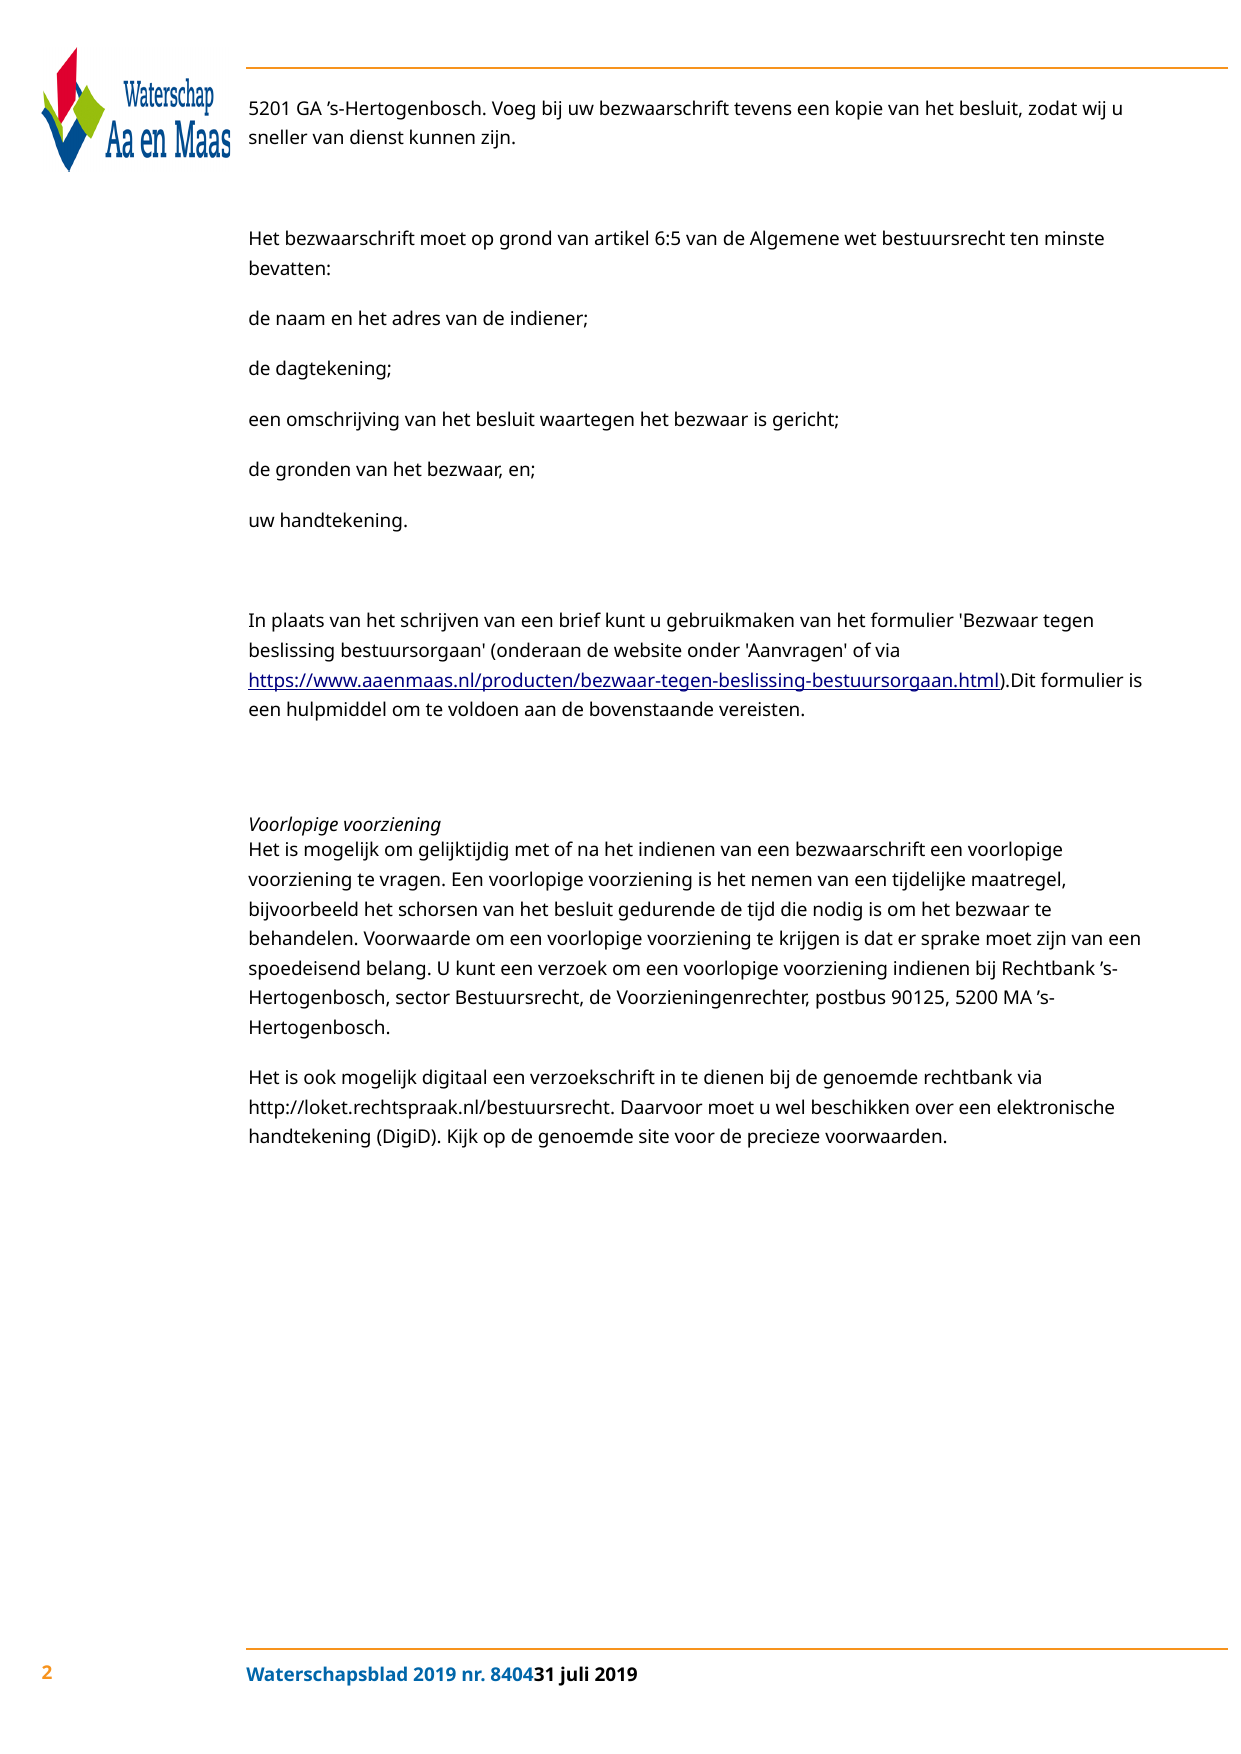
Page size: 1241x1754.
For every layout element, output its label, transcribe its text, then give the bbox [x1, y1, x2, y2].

text de naam en het adres van de indiener; [248, 305, 1152, 331]
text In plaats van het schrijven van een brief kunt u gebruikmaken van het formulier 'Bezwaar tegen beslissing bestuursorgaan' (onderaan de website onder 'Aanvragen' of via https://www.aaenmaas.nl/producten/bezwaar-tegen-beslissing-bestuursorgaan.html).Dit formulier is een hulpmiddel om te voldoen aan de bovenstaande vereisten. [248, 608, 1152, 722]
text de dagtekening; [248, 356, 1152, 381]
picture [41, 47, 231, 172]
text Het is mogelijk om gelijktijdig met of na het indienen van een bezwaarschrift een voorlopige voorziening te vragen. Een voorlopige voorziening is het nemen van een tijdelijke maatregel, bijvoorbeeld het schorsen van het besluit gedurende de tijd die nodig is om het bezwaar te behandelen. Voorwaarde om een voorlopige voorziening te krijgen is dat er sprake moet zijn van een spoedeisend belang. U kunt een verzoek om een voorlopige voorziening indienen bij Rechtbank ’s-Hertogenbosch, sector Bestuursrecht, de Voorzieningenrechter, postbus 90125, 5200 MA ’s-Hertogenbosch. [248, 837, 1152, 1040]
text 5201 GA ’s-Hertogenbosch. Voeg bij uw bezwaarschrift tevens een kopie van het besluit, zodat wij u sneller van dienst kunnen zijn. [248, 95, 1152, 150]
text Voorlopige voorziening [248, 811, 1152, 837]
text Het is ook mogelijk digitaal een verzoekschrift in te dienen bij de genoemde rechtbank via http://loket.rechtspraak.nl/bestuursrecht. Daarvoor moet u wel beschikken over een elektronische handtekening (DigiD). Kijk op de genoemde site voor de precieze voorwaarden. [248, 1064, 1152, 1149]
text Het bezwaarschrift moet op grond van artikel 6:5 van de Algemene wet bestuursrecht ten minste bevatten: [248, 225, 1152, 281]
text een omschrijving van het besluit waartegen het bezwaar is gericht; [248, 406, 1152, 432]
text de gronden van het bezwaar, en; [248, 456, 1152, 482]
text uw handtekening. [248, 507, 1152, 533]
